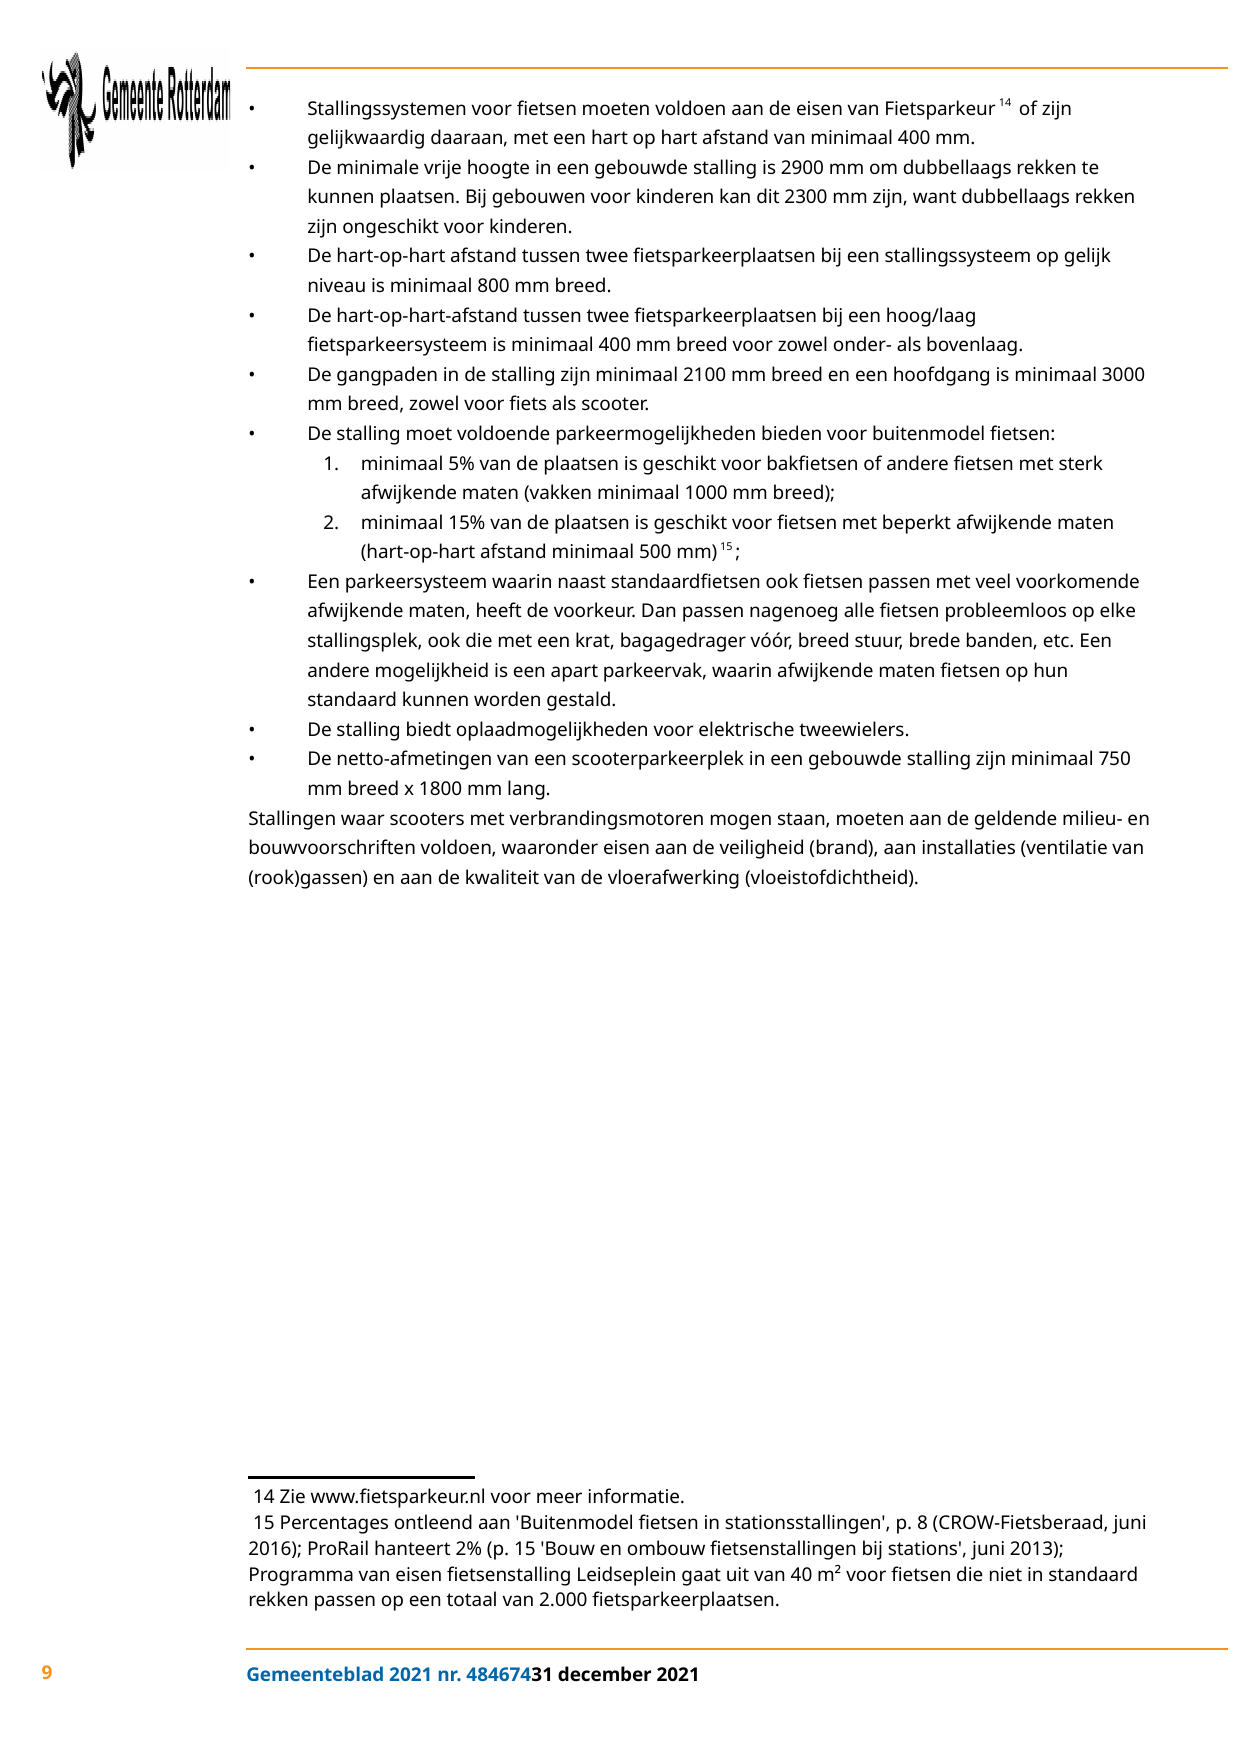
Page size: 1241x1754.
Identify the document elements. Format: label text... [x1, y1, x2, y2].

list Stallingssystemen voor fietsen moeten voldoen aan de eisen van Fietsparkeur of zijn gelijkwaardig daaraan, met een hart op hart afstand van minimaal 400 mm. [248, 95, 1152, 150]
list De gangpaden in de stalling zijn minimaal 2100 mm breed en een hoofdgang is minimaal 3000 mm breed, zowel voor fiets als scooter. [248, 361, 1152, 416]
picture [41, 47, 231, 172]
list minimaal 5% van de plaatsen is geschikt voor bakfietsen of andere fietsen met sterk afwijkende maten (vakken minimaal 1000 mm breed); [323, 450, 1152, 505]
list Zie www.fietsparkeur.nl voor meer informatie. [248, 1483, 1152, 1509]
list Percentages ontleend aan 'Buitenmodel fietsen in stationsstallingen', p. 8 (CROW-Fietsberaad, juni 2016); ProRail hanteert 2% (p. 15 'Bouw en ombouw fietsenstallingen bij stations', juni 2013); Programma van eisen fietsenstalling Leidseplein gaat uit van 40 m² voor fietsen die niet in standaard rekken passen op een totaal van 2.000 fietsparkeerplaatsen. [248, 1509, 1152, 1612]
text Stallingen waar scooters met verbrandingsmotoren mogen staan, moeten aan de geldende milieu- en bouwvoorschriften voldoen, waaronder eisen aan de veiligheid (brand), aan installaties (ventilatie van (rook)gassen) en aan de kwaliteit van de vloerafwerking (vloeistofdichtheid). [248, 805, 1152, 890]
list Een parkeersysteem waarin naast standaardfietsen ook fietsen passen met veel voorkomende afwijkende maten, heeft de voorkeur. Dan passen nagenoeg alle fietsen probleemloos op elke stallingsplek, ook die met een krat, bagagedrager vóór, breed stuur, brede banden, etc. Een andere mogelijkheid is een apart parkeervak, waarin afwijkende maten fietsen op hun standaard kunnen worden gestald. [248, 568, 1152, 712]
list minimaal 15% van de plaatsen is geschikt voor fietsen met beperkt afwijkende maten (hart-op-hart afstand minimaal 500 mm); [323, 509, 1152, 564]
list De minimale vrije hoogte in een gebouwde stalling is 2900 mm om dubbellaags rekken te kunnen plaatsen. Bij gebouwen voor kinderen kan dit 2300 mm zijn, want dubbellaags rekken zijn ongeschikt voor kinderen. [248, 154, 1152, 239]
list De hart-op-hart afstand tussen twee fietsparkeerplaatsen bij een stallingssysteem op gelijk niveau is minimaal 800 mm breed. [248, 243, 1152, 298]
list De hart-op-hart-afstand tussen twee fietsparkeerplaatsen bij een hoog/laag fietsparkeersysteem is minimaal 400 mm breed voor zowel onder- als bovenlaag. [248, 302, 1152, 357]
list De stalling biedt oplaadmogelijkheden voor elektrische tweewielers. [248, 716, 1152, 742]
list De stalling moet voldoende parkeermogelijkheden bieden voor buitenmodel fietsen: [248, 420, 1152, 446]
list De netto-afmetingen van een scooterparkeerplek in een gebouwde stalling zijn minimaal 750 mm breed x 1800 mm lang. [248, 746, 1152, 801]
